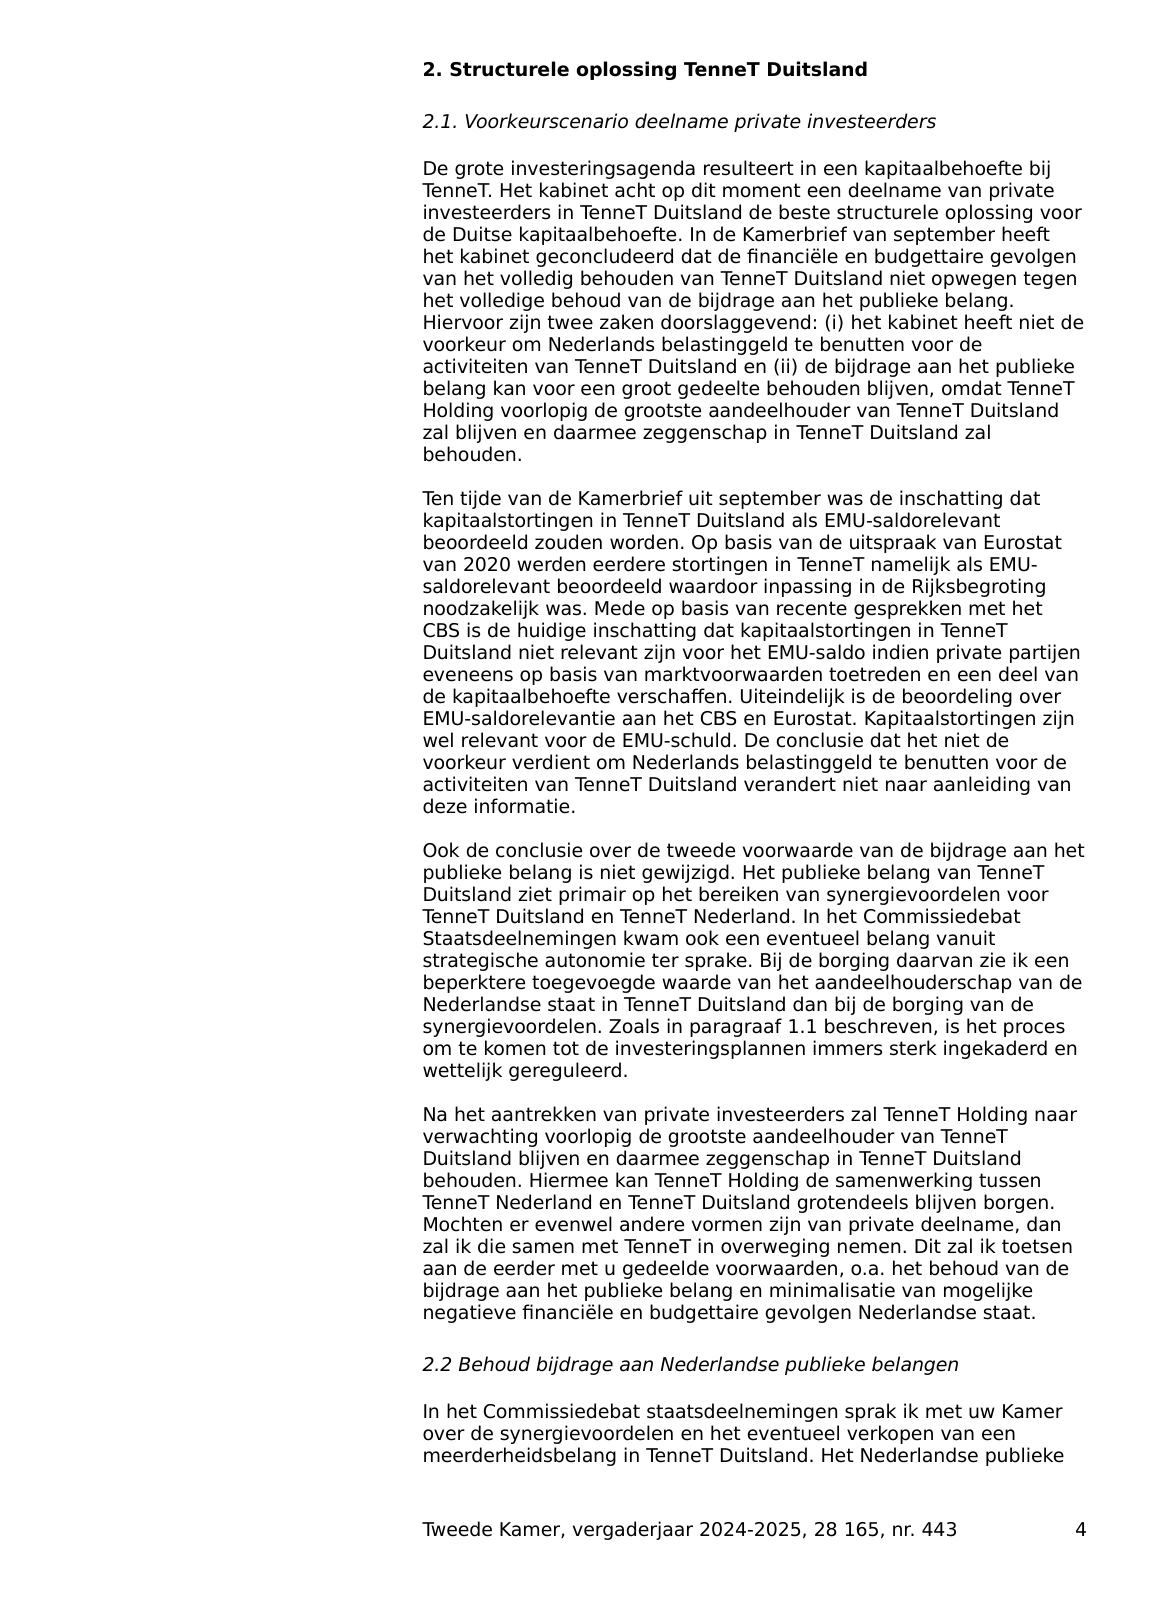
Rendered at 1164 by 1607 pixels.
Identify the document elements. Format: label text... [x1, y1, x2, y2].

subtitle 2.1. Voorkeurscenario deelname private investeerders [422, 111, 1087, 133]
text Ook de conclusie over de tweede voorwaarde van de bijdrage aan het publieke belang is niet gewijzigd. Het publieke belang van TenneT Duitsland ziet primair op het bereiken van synergievoordelen voor TenneT Duitsland en TenneT Nederland. In het Commissiedebat Staatsdeelnemingen kwam ook een eventueel belang vanuit strategische autonomie ter sprake. Bij de borging daarvan zie ik een beperktere toegevoegde waarde van het aandeelhouderschap van de Nederlandse staat in TenneT Duitsland dan bij de borging van de synergievoordelen. Zoals in paragraaf 1.1 beschreven, is het proces om te komen tot de investeringsplannen immers sterk ingekaderd en wettelijk gereguleerd. [422, 840, 1087, 1082]
text In het Commissiedebat staatsdeelnemingen sprak ik met uw Kamer over de synergievoordelen en het eventueel verkopen van een meerderheidsbelang in TenneT Duitsland. Het Nederlandse publieke [422, 1401, 1087, 1466]
subtitle 2. Structurele oplossing TenneT Duitsland [422, 59, 1087, 81]
subtitle 2.2 Behoud bijdrage aan Nederlandse publieke belangen [422, 1353, 1087, 1376]
text De grote investeringsagenda resulteert in een kapitaalbehoefte bij TenneT. Het kabinet acht op dit moment een deelname van private investeerders in TenneT Duitsland de beste structurele oplossing voor de Duitse kapitaalbehoefte. In de Kamerbrief van september heeft het kabinet geconcludeerd dat de financiële en budgettaire gevolgen van het volledig behouden van TenneT Duitsland niet opwegen tegen het volledige behoud van de bijdrage aan het publieke belang. Hiervoor zijn twee zaken doorslaggevend: (i) het kabinet heeft niet de voorkeur om Nederlands belastinggeld te benutten voor de activiteiten van TenneT Duitsland en (ii) de bijdrage aan het publieke belang kan voor een groot gedeelte behouden blijven, omdat TenneT Holding voorlopig de grootste aandeelhouder van TenneT Duitsland zal blijven en daarmee zeggenschap in TenneT Duitsland zal behouden. [422, 158, 1087, 466]
text Ten tijde van de Kamerbrief uit september was de inschatting dat kapitaalstortingen in TenneT Duitsland als EMU-saldorelevant beoordeeld zouden worden. Op basis van de uitspraak van Eurostat van 2020 werden eerdere stortingen in TenneT namelijk als EMU-saldorelevant beoordeeld waardoor inpassing in de Rijksbegroting noodzakelijk was. Mede op basis van recente gesprekken met het CBS is de huidige inschatting dat kapitaalstortingen in TenneT Duitsland niet relevant zijn voor het EMU-saldo indien private partijen eveneens op basis van marktvoorwaarden toetreden en een deel van de kapitaalbehoefte verschaffen. Uiteindelijk is de beoordeling over EMU-saldorelevantie aan het CBS en Eurostat. Kapitaalstortingen zijn wel relevant voor de EMU-schuld. De conclusie dat het niet de voorkeur verdient om Nederlands belastinggeld te benutten voor de activiteiten van TenneT Duitsland verandert niet naar aanleiding van deze informatie. [422, 488, 1087, 818]
text Na het aantrekken van private investeerders zal TenneT Holding naar verwachting voorlopig de grootste aandeelhouder van TenneT Duitsland blijven en daarmee zeggenschap in TenneT Duitsland behouden. Hiermee kan TenneT Holding de samenwerking tussen TenneT Nederland en TenneT Duitsland grotendeels blijven borgen. Mochten er evenwel andere vormen zijn van private deelname, dan zal ik die samen met TenneT in overweging nemen. Dit zal ik toetsen aan de eerder met u gedeelde voorwaarden, o.a. het behoud van de bijdrage aan het publieke belang en minimalisatie van mogelijke negatieve financiële en budgettaire gevolgen Nederlandse staat. [422, 1104, 1087, 1323]
